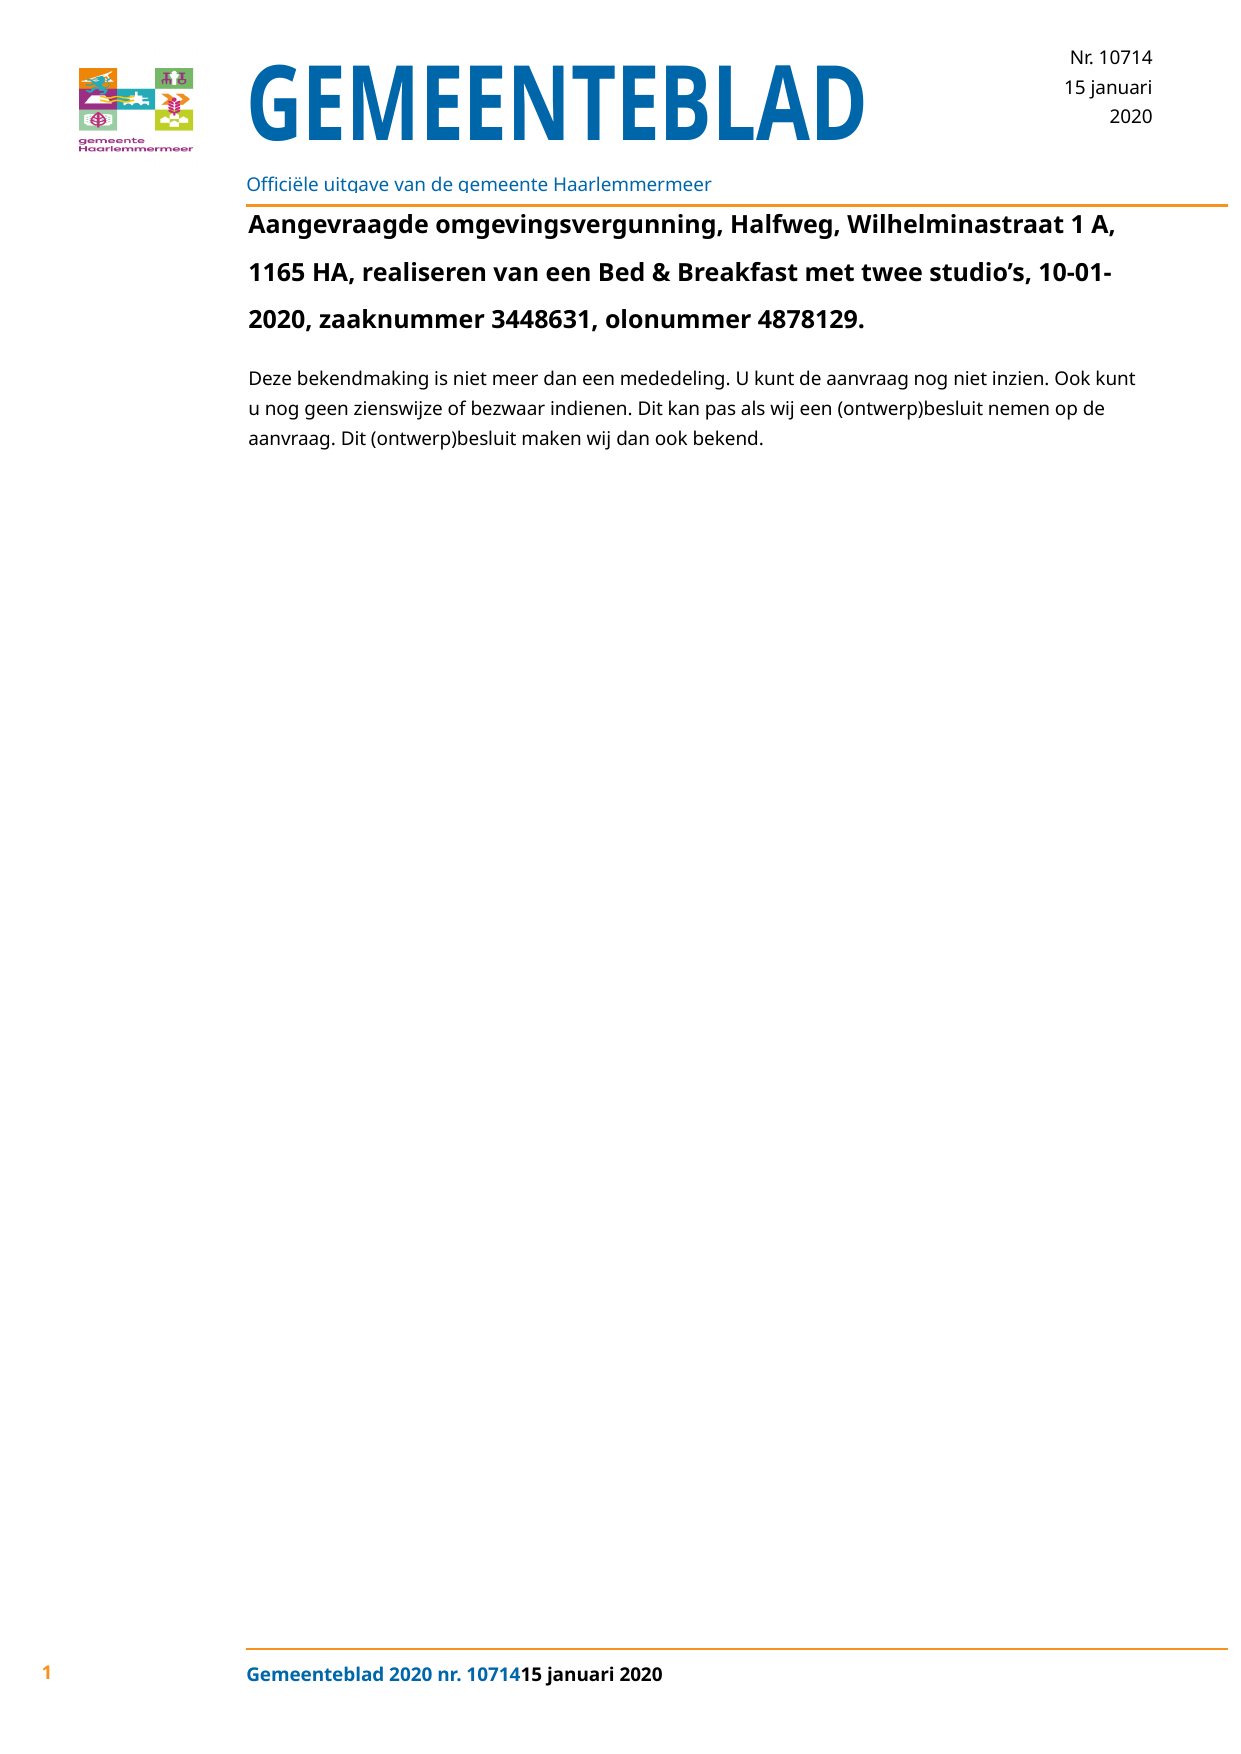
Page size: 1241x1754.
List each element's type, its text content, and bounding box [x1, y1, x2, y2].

text Aangevraagde omgevingsvergunning, Halfweg, Wilhelminastraat 1 A, 1165 HA, realiseren van een Bed & Breakfast met twee studio’s, 10-01-2020, zaaknummer 3448631, olonummer 4878129. [248, 207, 1152, 336]
picture [41, 47, 231, 172]
text Deze bekendmaking is niet meer dan een mededeling. U kunt de aanvraag nog niet inzien. Ook kunt u nog geen zienswijze of bezwaar indienen. Dit kan pas als wij een (ontwerp)besluit nemen op de aanvraag. Dit (ontwerp)besluit maken wij dan ook bekend. [248, 366, 1152, 450]
